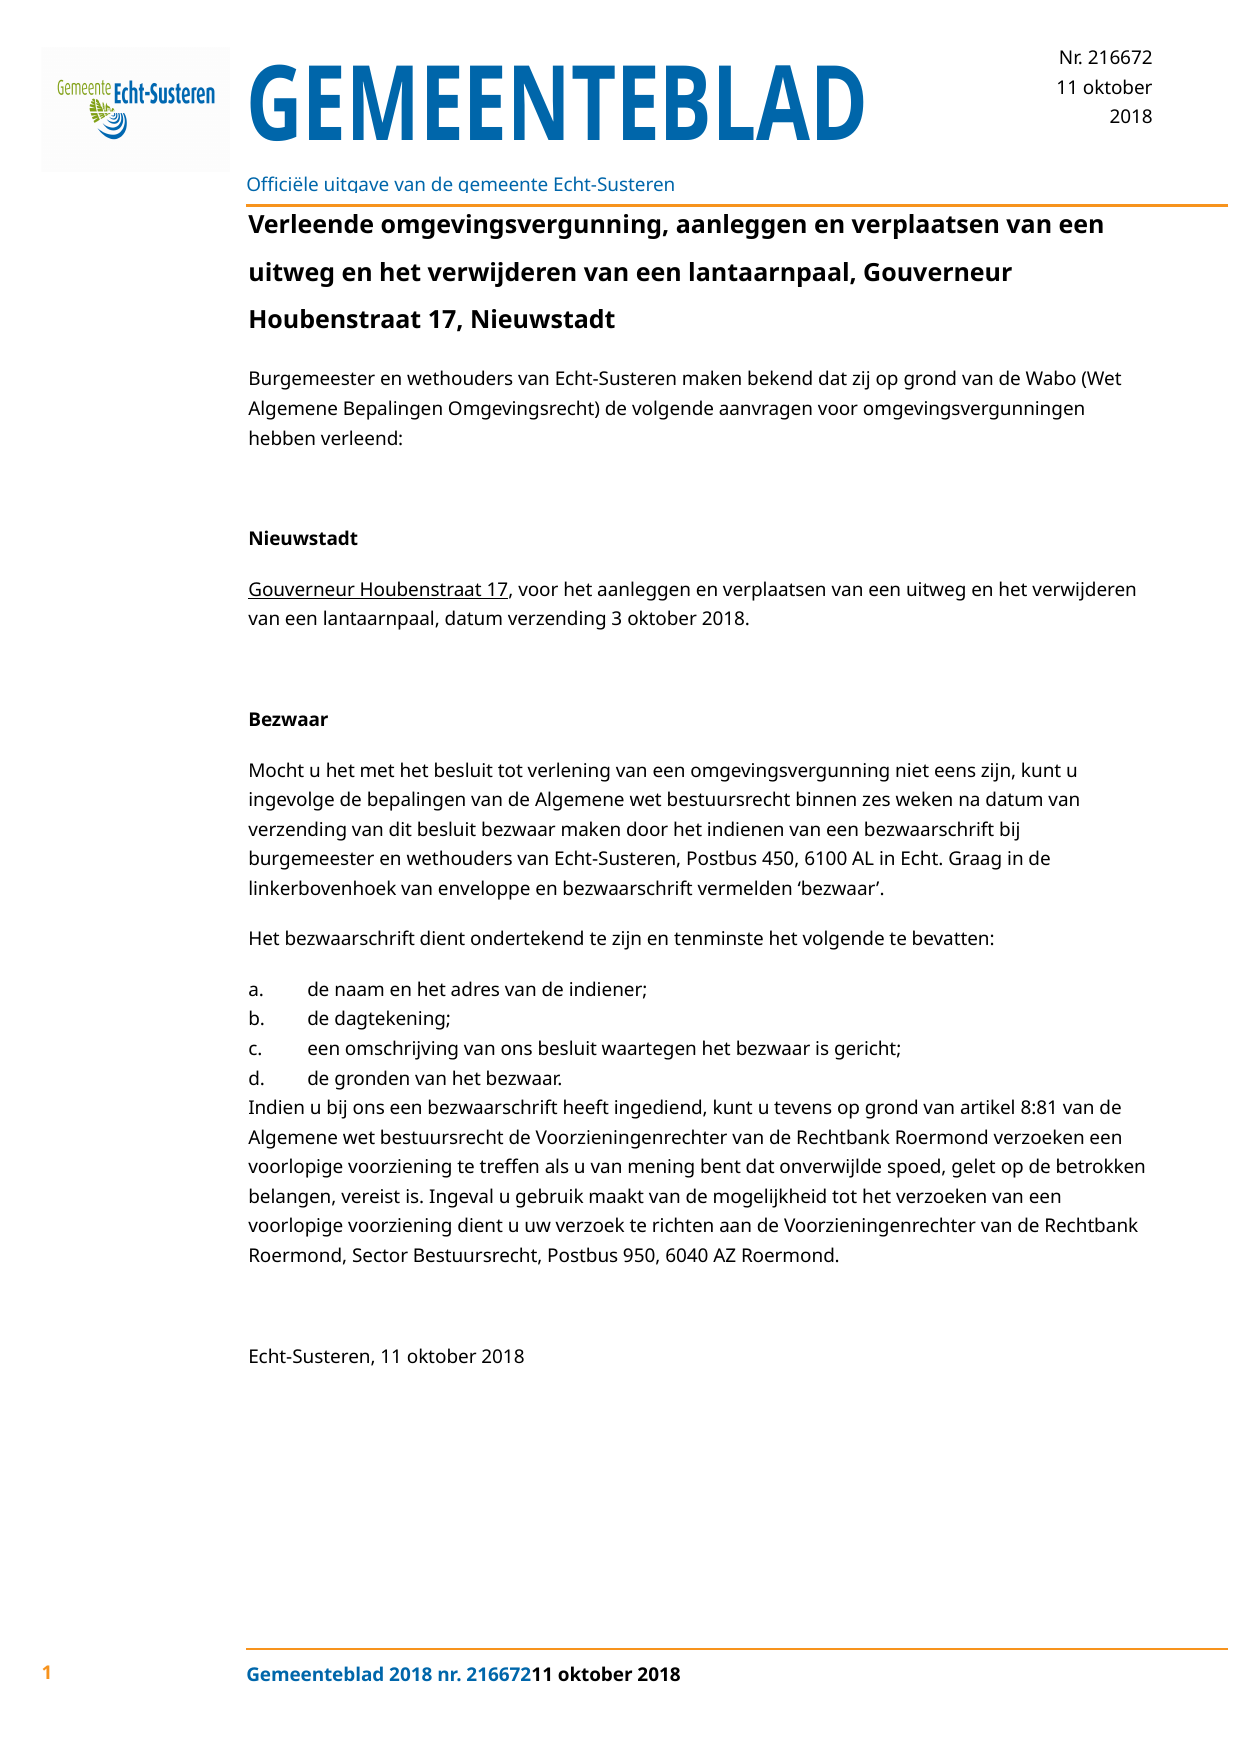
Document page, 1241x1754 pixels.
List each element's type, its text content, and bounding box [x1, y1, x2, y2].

text Gouverneur Houbenstraat 17, voor het aanleggen en verplaatsen van een uitweg en het verwijderen van een lantaarnpaal, datum verzending 3 oktober 2018. [248, 576, 1152, 631]
text Het bezwaarschrift dient ondertekend te zijn en tenminste het volgende te bevatten: [248, 926, 1152, 951]
text Burgemeester en wethouders van Echt-Susteren maken bekend dat zij op grond van de Wabo (Wet Algemene Bepalingen Omgevingsrecht) de volgende aanvragen voor omgevingsvergunningen hebben verleend: [248, 366, 1152, 450]
picture [41, 47, 231, 172]
list de gronden van het bezwaar. [248, 1065, 1152, 1090]
text Indien u bij ons een bezwaarschrift heeft ingediend, kunt u tevens op grond van artikel 8:81 van de Algemene wet bestuursrecht de Voorzieningenrechter van de Rechtbank Roermond verzoeken een voorlopige voorziening te treffen als u van mening bent dat onverwijlde spoed, gelet op de betrokken belangen, vereist is. Ingeval u gebruik maakt van de mogelijkheid tot het verzoeken van een voorlopige voorziening dient u uw verzoek te richten aan de Voorzieningenrechter van de Rechtbank Roermond, Sector Bestuursrecht, Postbus 950, 6040 AZ Roermond. [248, 1094, 1152, 1268]
text Bezwaar [248, 706, 1152, 732]
text Echt-Susteren, 11 oktober 2018 [248, 1343, 1152, 1369]
list de naam en het adres van de indiener; [248, 976, 1152, 1002]
list een omschrijving van ons besluit waartegen het bezwaar is gericht; [248, 1035, 1152, 1061]
text Mocht u het met het besluit tot verlening van een omgevingsvergunning niet eens zijn, kunt u ingevolge de bepalingen van de Algemene wet bestuursrecht binnen zes weken na datum van verzending van dit besluit bezwaar maken door het indienen van een bezwaarschrift bij burgemeester en wethouders van Echt-Susteren, Postbus 450, 6100 AL in Echt. Graag in de linkerbovenhoek van enveloppe en bezwaarschrift vermelden ‘bezwaar’. [248, 757, 1152, 901]
list de dagtekening; [248, 1006, 1152, 1031]
text Verleende omgevingsvergunning, aanleggen en verplaatsen van een uitweg en het verwijderen van een lantaarnpaal, Gouverneur Houbenstraat 17, Nieuwstadt [248, 207, 1152, 336]
text Nieuwstadt [248, 526, 1152, 551]
